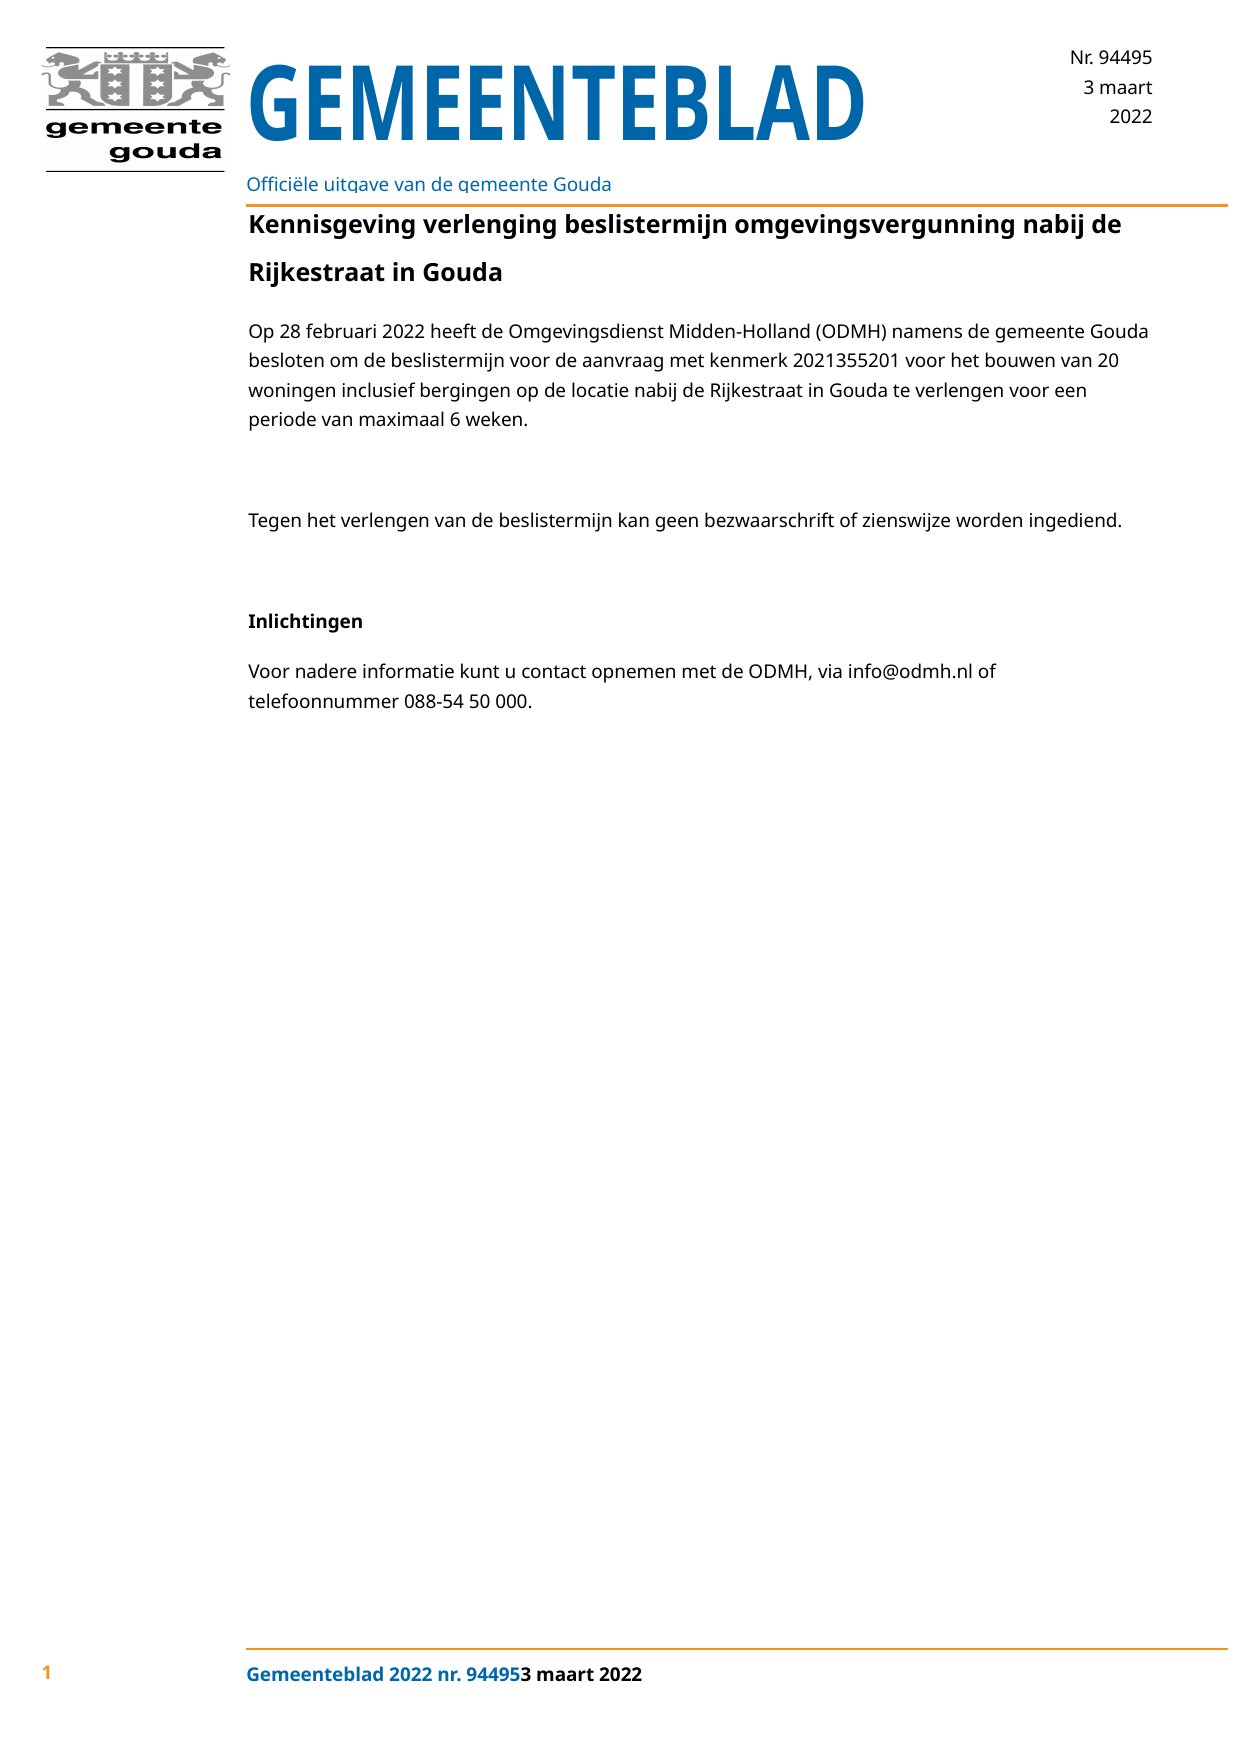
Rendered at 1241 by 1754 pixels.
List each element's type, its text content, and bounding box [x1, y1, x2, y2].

text Inlichtingen [248, 608, 1152, 634]
text Kennisgeving verlenging beslistermijn omgevingsvergunning nabij de Rijkestraat in Gouda [248, 207, 1152, 288]
text Op 28 februari 2022 heeft de Omgevingsdienst Midden-Holland (ODMH) namens de gemeente Gouda besloten om de beslistermijn voor de aanvraag met kenmerk 2021355201 voor het bouwen van 20 woningen inclusief bergingen op de locatie nabij de Rijkestraat in Gouda te verlengen voor een periode van maximaal 6 weken. [248, 318, 1152, 432]
text Tegen het verlengen van de beslistermijn kan geen bezwaarschrift of zienswijze worden ingediend. [248, 507, 1152, 533]
picture [41, 47, 231, 172]
text Voor nadere informatie kunt u contact opnemen met de ODMH, via info@odmh.nl of telefoonnummer 088-54 50 000. [248, 659, 1152, 714]
